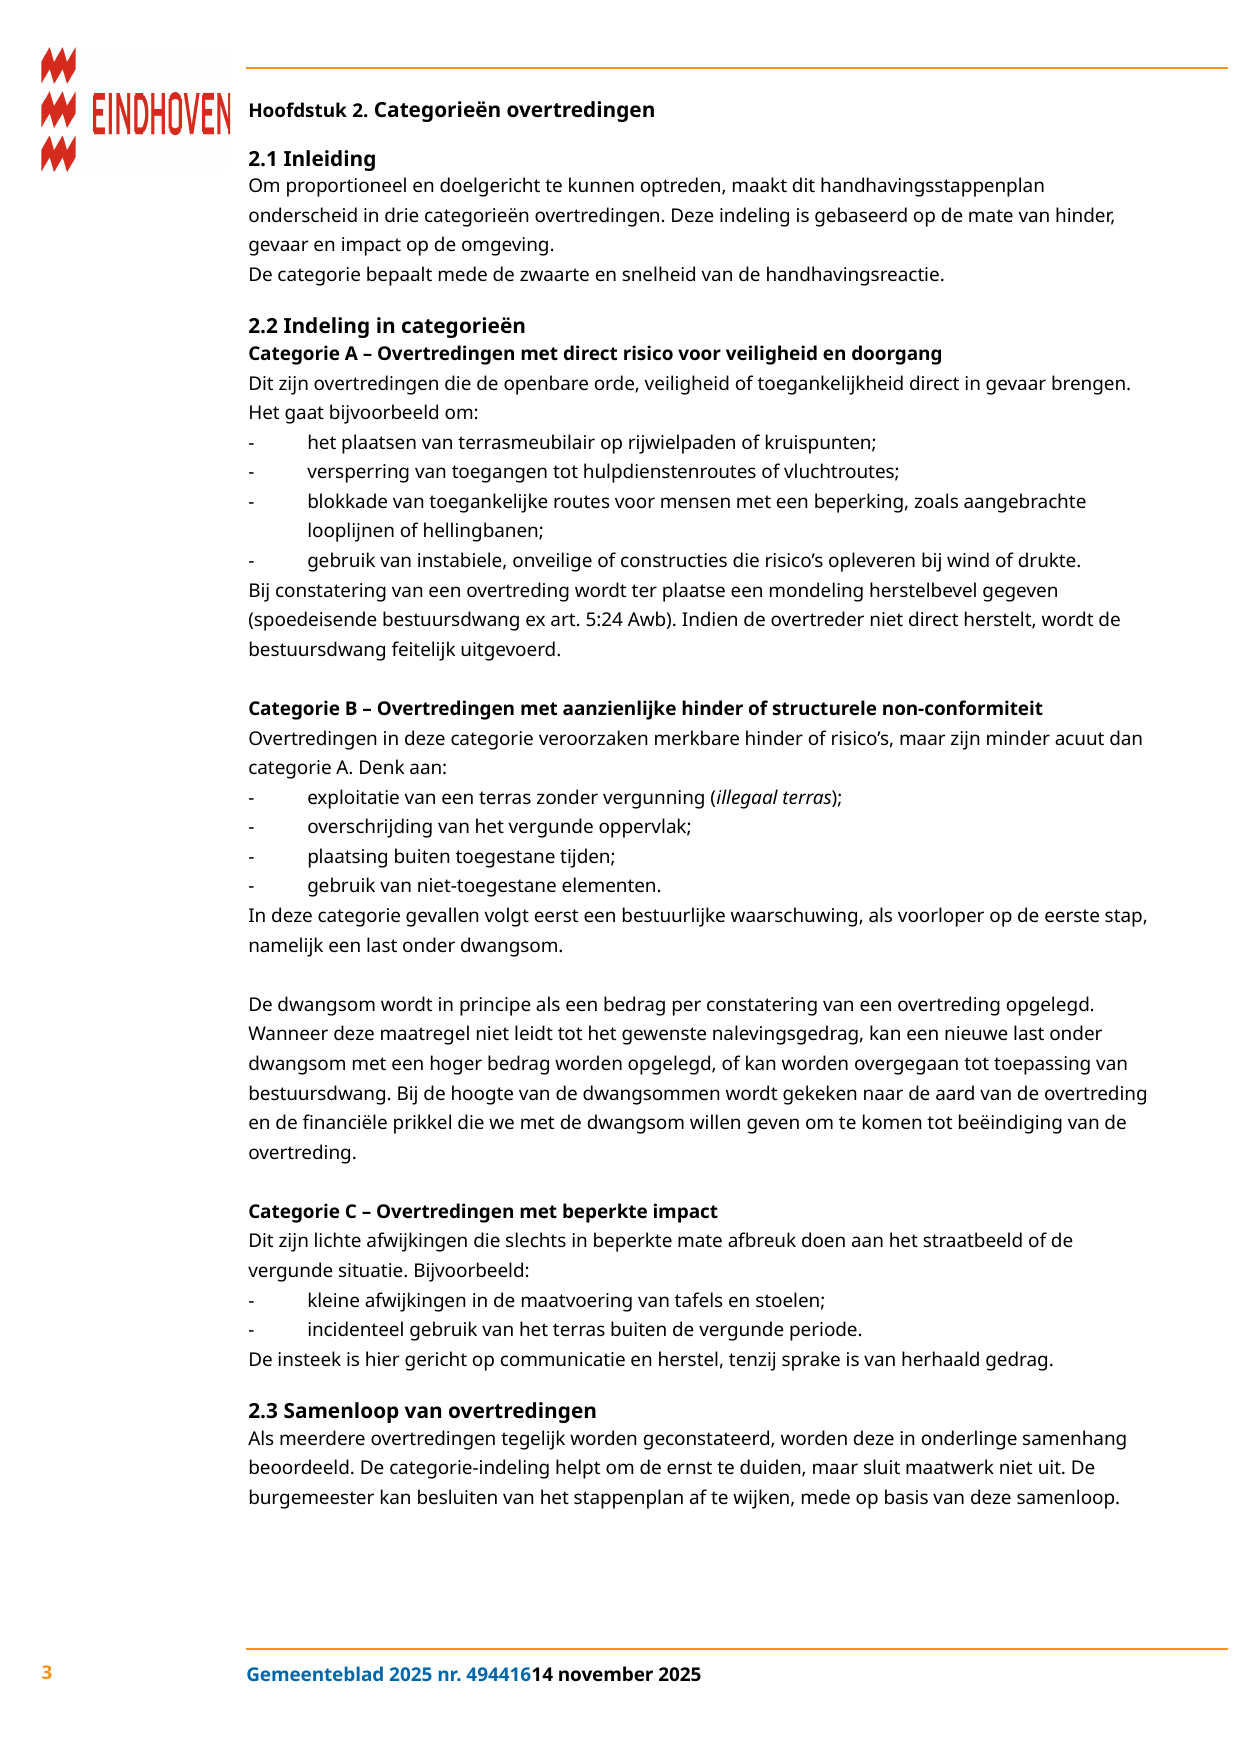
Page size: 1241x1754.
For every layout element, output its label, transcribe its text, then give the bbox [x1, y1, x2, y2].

picture [41, 47, 231, 172]
list exploitatie van een terras zonder vergunning (illegaal terras); [248, 784, 1152, 809]
text 2.1 Inleiding [248, 144, 1152, 172]
list plaatsing buiten toegestane tijden; [248, 843, 1152, 869]
list kleine afwijkingen in de maatvoering van tafels en stoelen; [248, 1287, 1152, 1312]
text Categorie A – Overtredingen met direct risico voor veiligheid en doorgang [248, 340, 1152, 366]
list gebruik van niet-toegestane elementen. [248, 873, 1152, 898]
text Dit zijn overtredingen die de openbare orde, veiligheid of toegankelijkheid direct in gevaar brengen. Het gaat bijvoorbeeld om: [248, 370, 1152, 425]
list het plaatsen van terrasmeubilair op rijwielpaden of kruispunten; [248, 429, 1152, 454]
text 2.2 Indeling in categorieën [248, 312, 1152, 340]
text De categorie bepaalt mede de zwaarte en snelheid van de handhavingsreactie. [248, 261, 1152, 287]
text De dwangsom wordt in principe als een bedrag per constatering van een overtreding opgelegd. Wanneer deze maatregel niet leidt tot het gewenste nalevingsgedrag, kan een nieuwe last onder dwangsom met een hoger bedrag worden opgelegd, of kan worden overgegaan tot toepassing van bestuursdwang. Bij de hoogte van de dwangsommen wordt gekeken naar de aard van de overtreding en de financiële prikkel die we met de dwangsom willen geven om te komen tot beëindiging van de overtreding. [248, 991, 1152, 1164]
list blokkade van toegankelijke routes voor mensen met een beperking, zoals aangebrachte looplijnen of hellingbanen; [248, 488, 1152, 543]
list incidenteel gebruik van het terras buiten de vergunde periode. [248, 1316, 1152, 1342]
text Categorie C – Overtredingen met beperkte impact [248, 1198, 1152, 1224]
list versperring van toegangen tot hulpdienstenroutes of vluchtroutes; [248, 458, 1152, 484]
text Bij constatering van een overtreding wordt ter plaatse een mondeling herstelbevel gegeven (spoedeisende bestuursdwang ex art. 5:24 Awb). Indien de overtreder niet direct herstelt, wordt de bestuursdwang feitelijk uitgevoerd. [248, 577, 1152, 662]
text Dit zijn lichte afwijkingen die slechts in beperkte mate afbreuk doen aan het straatbeeld of de vergunde situatie. Bijvoorbeeld: [248, 1228, 1152, 1283]
list gebruik van instabiele, onveilige of constructies die risico’s opleveren bij wind of drukte. [248, 547, 1152, 573]
text De insteek is hier gericht op communicatie en herstel, tenzij sprake is van herhaald gedrag. [248, 1346, 1152, 1372]
text Overtredingen in deze categorie veroorzaken merkbare hinder of risico’s, maar zijn minder acuut dan categorie A. Denk aan: [248, 725, 1152, 780]
text Als meerdere overtredingen tegelijk worden geconstateerd, worden deze in onderlinge samenhang beoordeeld. De categorie-indeling helpt om de ernst te duiden, maar sluit maatwerk niet uit. De burgemeester kan besluiten van het stappenplan af te wijken, mede op basis van deze samenloop. [248, 1425, 1152, 1510]
text Categorie B – Overtredingen met aanzienlijke hinder of structurele non-conformiteit [248, 695, 1152, 721]
text Hoofdstuk 2. Categorieën overtredingen [248, 95, 1152, 123]
text Om proportioneel en doelgericht te kunnen optreden, maakt dit handhavingsstappenplan onderscheid in drie categorieën overtredingen. Deze indeling is gebaseerd op de mate van hinder, gevaar en impact op de omgeving. [248, 172, 1152, 257]
text 2.3 Samenloop van overtredingen [248, 1396, 1152, 1425]
text In deze categorie gevallen volgt eerst een bestuurlijke waarschuwing, als voorloper op de eerste stap, namelijk een last onder dwangsom. [248, 902, 1152, 957]
list overschrijding van het vergunde oppervlak; [248, 813, 1152, 839]
